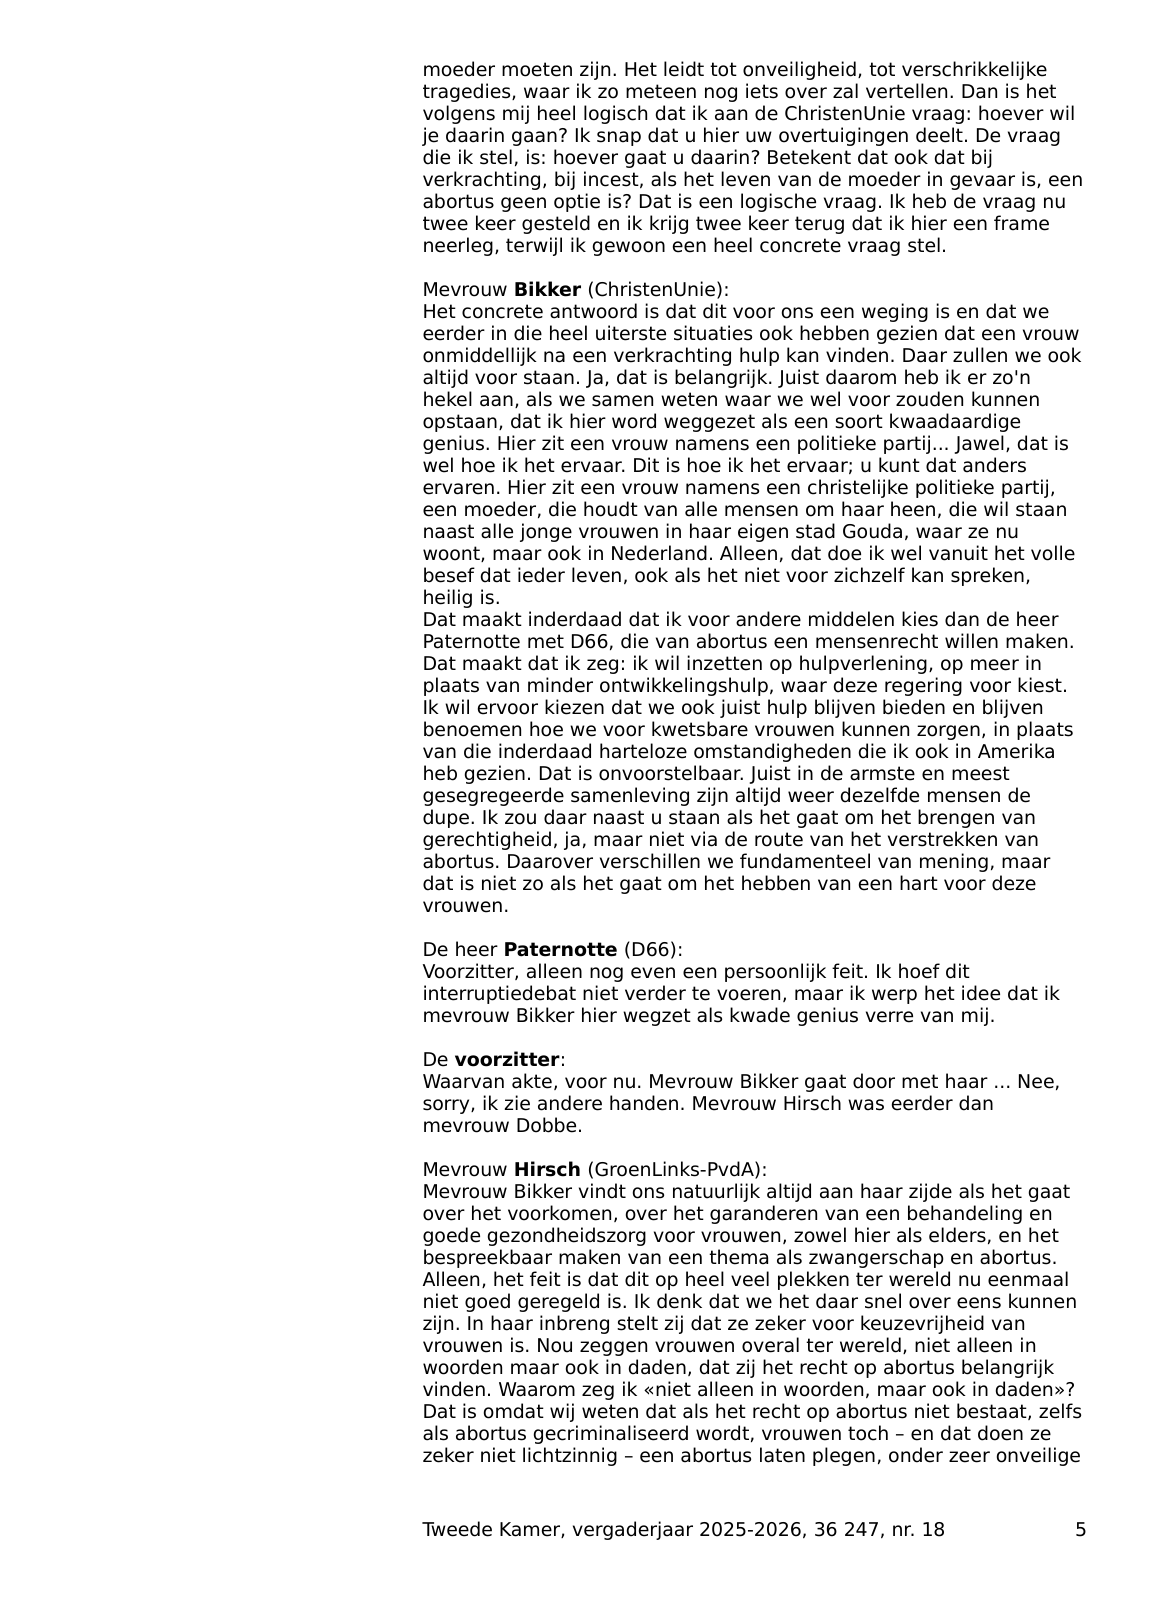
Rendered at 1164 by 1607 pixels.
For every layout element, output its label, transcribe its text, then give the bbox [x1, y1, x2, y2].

text Waarvan akte, voor nu. Mevrouw Bikker gaat door met haar ... Nee, sorry, ik zie andere handen. Mevrouw Hirsch was eerder dan mevrouw Dobbe. [422, 1071, 1087, 1137]
text De heer Paternotte (D66): [422, 939, 1087, 961]
text Dat maakt inderdaad dat ik voor andere middelen kies dan de heer Paternotte met D66, die van abortus een mensenrecht willen maken. Dat maakt dat ik zeg: ik wil inzetten op hulpverlening, op meer in plaats van minder ontwikkelingshulp, waar deze regering voor kiest. Ik wil ervoor kiezen dat we ook juist hulp blijven bieden en blijven benoemen hoe we voor kwetsbare vrouwen kunnen zorgen, in plaats van die inderdaad harteloze omstandigheden die ik ook in Amerika heb gezien. Dat is onvoorstelbaar. Juist in de armste en meest gesegregeerde samenleving zijn altijd weer dezelfde mensen de dupe. Ik zou daar naast u staan als het gaat om het brengen van gerechtigheid, ja, maar niet via de route van het verstrekken van abortus. Daarover verschillen we fundamenteel van mening, maar dat is niet zo als het gaat om het hebben van een hart voor deze vrouwen. [422, 609, 1087, 916]
text Mevrouw Hirsch (GroenLinks-PvdA): [422, 1159, 1087, 1181]
text Voorzitter, alleen nog even een persoonlijk feit. Ik hoef dit interruptiedebat niet verder te voeren, maar ik werp het idee dat ik mevrouw Bikker hier wegzet als kwade genius verre van mij. [422, 961, 1087, 1027]
text Mevrouw Bikker vindt ons natuurlijk altijd aan haar zijde als het gaat over het voorkomen, over het garanderen van een behandeling en goede gezondheidszorg voor vrouwen, zowel hier als elders, en het bespreekbaar maken van een thema als zwangerschap en abortus. Alleen, het feit is dat dit op heel veel plekken ter wereld nu eenmaal niet goed geregeld is. Ik denk dat we het daar snel over eens kunnen zijn. In haar inbreng stelt zij dat ze zeker voor keuzevrijheid van vrouwen is. Nou zeggen vrouwen overal ter wereld, niet alleen in woorden maar ook in daden, dat zij het recht op abortus belangrijk vinden. Waarom zeg ik «niet alleen in woorden, maar ook in daden»? Dat is omdat wij weten dat als het recht op abortus niet bestaat, zelfs als abortus gecriminaliseerd wordt, vrouwen toch – en dat doen ze zeker niet lichtzinnig – een abortus laten plegen, onder zeer onveilige [422, 1181, 1087, 1467]
text Mevrouw Bikker (ChristenUnie): [422, 279, 1087, 301]
text Het concrete antwoord is dat dit voor ons een weging is en dat we eerder in die heel uiterste situaties ook hebben gezien dat een vrouw onmiddellijk na een verkrachting hulp kan vinden. Daar zullen we ook altijd voor staan. Ja, dat is belangrijk. Juist daarom heb ik er zo'n hekel aan, als we samen weten waar we wel voor zouden kunnen opstaan, dat ik hier word weggezet als een soort kwaadaardige genius. Hier zit een vrouw namens een politieke partij... Jawel, dat is wel hoe ik het ervaar. Dit is hoe ik het ervaar; u kunt dat anders ervaren. Hier zit een vrouw namens een christelijke politieke partij, een moeder, die houdt van alle mensen om haar heen, die wil staan naast alle jonge vrouwen in haar eigen stad Gouda, waar ze nu woont, maar ook in Nederland. Alleen, dat doe ik wel vanuit het volle besef dat ieder leven, ook als het niet voor zichzelf kan spreken, heilig is. [422, 301, 1087, 609]
text De voorzitter: [422, 1049, 1087, 1071]
text moeder moeten zijn. Het leidt tot onveiligheid, tot verschrikkelijke tragedies, waar ik zo meteen nog iets over zal vertellen. Dan is het volgens mij heel logisch dat ik aan de ChristenUnie vraag: hoever wil je daarin gaan? Ik snap dat u hier uw overtuigingen deelt. De vraag die ik stel, is: hoever gaat u daarin? Betekent dat ook dat bij verkrachting, bij incest, als het leven van de moeder in gevaar is, een abortus geen optie is? Dat is een logische vraag. Ik heb de vraag nu twee keer gesteld en ik krijg twee keer terug dat ik hier een frame neerleg, terwijl ik gewoon een heel concrete vraag stel. [422, 59, 1087, 257]
